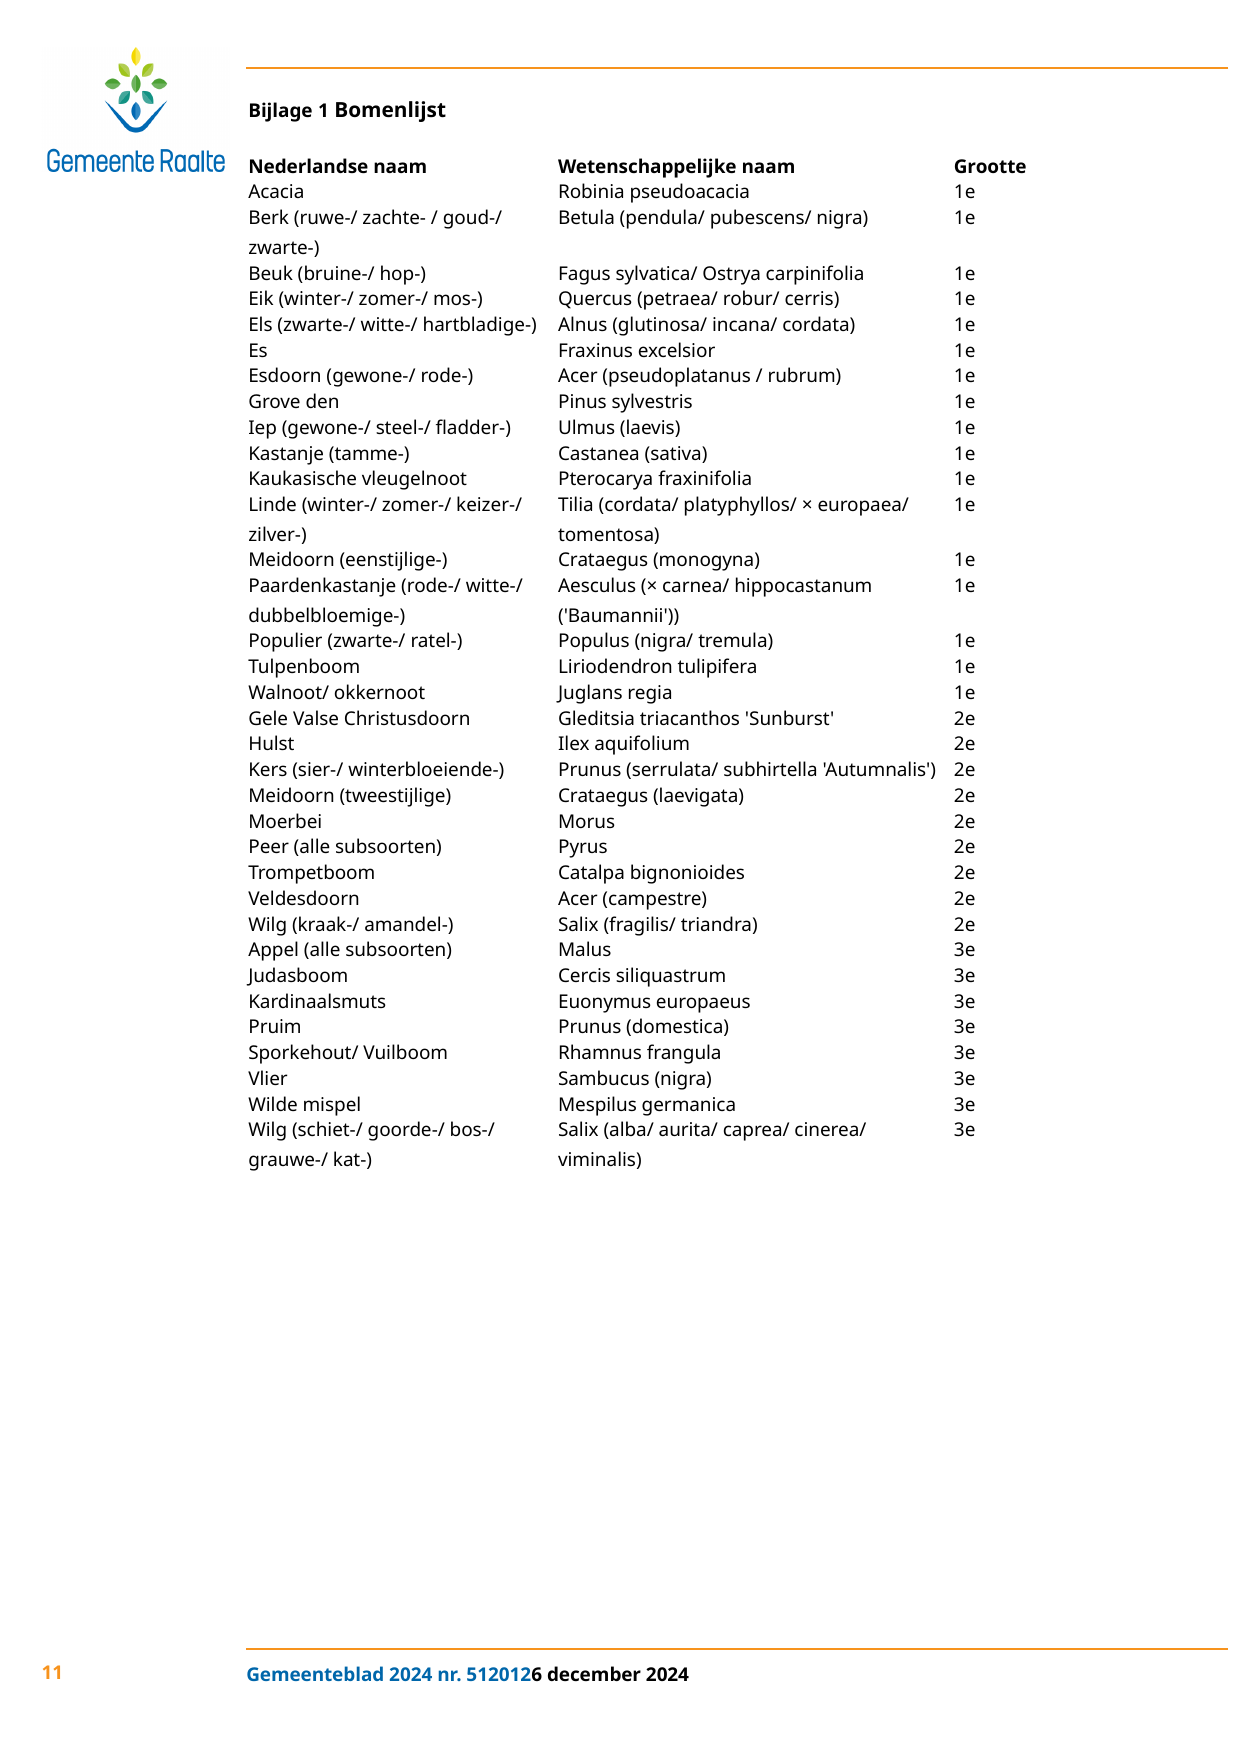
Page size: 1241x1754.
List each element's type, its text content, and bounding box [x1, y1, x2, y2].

table_cell Fagus sylvatica/ Ostrya carpinifolia [558, 260, 954, 286]
table_cell 1e [954, 337, 1152, 363]
table_cell Prunus (domestica) [558, 1014, 954, 1039]
table_cell Castanea (sativa) [558, 440, 954, 466]
table_cell Betula (pendula/ pubescens/ nigra) [558, 205, 954, 260]
table_header Grootte [954, 153, 1152, 179]
table_cell Euonymus europaeus [558, 988, 954, 1014]
table_cell Moerbei [248, 808, 558, 833]
table_cell 1e [954, 363, 1152, 388]
table_cell 1e [954, 628, 1152, 653]
table_cell 1e [954, 547, 1152, 572]
table_cell Morus [558, 808, 954, 833]
table_cell Tilia (cordata/ platyphyllos/ × europaea/ tomentosa) [558, 491, 954, 547]
table_cell Grove den [248, 389, 558, 414]
table_cell Fraxinus excelsior [558, 337, 954, 363]
table_cell Catalpa bignonioides [558, 859, 954, 885]
table_cell Acacia [248, 179, 558, 204]
table_cell 1e [954, 654, 1152, 679]
table_cell Quercus (petraea/ robur/ cerris) [558, 286, 954, 311]
table_cell 1e [954, 440, 1152, 466]
table_cell Walnoot/ okkernoot [248, 679, 558, 705]
table_cell 1e [954, 466, 1152, 491]
table_cell Juglans regia [558, 679, 954, 705]
table_cell Gele Valse Christusdoorn [248, 705, 558, 731]
table_cell 2e [954, 731, 1152, 756]
table_cell Salix (fragilis/ triandra) [558, 911, 954, 936]
table_cell 1e [954, 414, 1152, 440]
table_header Nederlandse naam [248, 153, 558, 179]
table_cell Paardenkastanje (rode-/ witte-/ dubbelbloemige-) [248, 573, 558, 628]
table_cell Mespilus germanica [558, 1091, 954, 1117]
text Bijlage 1 Bomenlijst [248, 95, 1152, 123]
table_cell 1e [954, 260, 1152, 286]
table_cell 2e [954, 782, 1152, 808]
table_cell Sporkehout/ Vuilboom [248, 1039, 558, 1065]
table_cell 1e [954, 573, 1152, 628]
table_cell Hulst [248, 731, 558, 756]
table_cell Robinia pseudoacacia [558, 179, 954, 204]
table_cell 3e [954, 1014, 1152, 1039]
table_cell 3e [954, 988, 1152, 1014]
table_cell 2e [954, 859, 1152, 885]
table_cell Beuk (bruine-/ hop-) [248, 260, 558, 286]
table_cell 1e [954, 179, 1152, 204]
table_cell Populus (nigra/ tremula) [558, 628, 954, 653]
table_cell Malus [558, 936, 954, 962]
table_cell Crataegus (laevigata) [558, 782, 954, 808]
table_cell Veldesdoorn [248, 885, 558, 911]
table_cell Kastanje (tamme-) [248, 440, 558, 466]
table_cell Es [248, 337, 558, 363]
table_cell Vlier [248, 1065, 558, 1091]
table_cell Populier (zwarte-/ ratel-) [248, 628, 558, 653]
table_cell Iep (gewone-/ steel-/ fladder-) [248, 414, 558, 440]
table_cell Alnus (glutinosa/ incana/ cordata) [558, 311, 954, 337]
picture [41, 47, 231, 172]
table_cell 1e [954, 286, 1152, 311]
table_cell Wilg (schiet-/ goorde-/ bos-/ grauwe-/ kat-) [248, 1117, 558, 1172]
table_cell 1e [954, 491, 1152, 547]
table_cell Linde (winter-/ zomer-/ keizer-/ zilver-) [248, 491, 558, 547]
table_cell Acer (campestre) [558, 885, 954, 911]
table_cell Acer (pseudoplatanus / rubrum) [558, 363, 954, 388]
table_cell 3e [954, 936, 1152, 962]
table_cell Crataegus (monogyna) [558, 547, 954, 572]
table_cell Cercis siliquastrum [558, 962, 954, 988]
table_cell 2e [954, 705, 1152, 731]
table_cell Judasboom [248, 962, 558, 988]
table_cell 3e [954, 1039, 1152, 1065]
table_cell 3e [954, 1091, 1152, 1117]
table_cell Kardinaalsmuts [248, 988, 558, 1014]
table_cell Pruim [248, 1014, 558, 1039]
table_cell Sambucus (nigra) [558, 1065, 954, 1091]
table_cell Ulmus (laevis) [558, 414, 954, 440]
table_cell 2e [954, 885, 1152, 911]
table_cell Appel (alle subsoorten) [248, 936, 558, 962]
table_cell 1e [954, 205, 1152, 260]
table_cell Eik (winter-/ zomer-/ mos-) [248, 286, 558, 311]
table_cell Pinus sylvestris [558, 389, 954, 414]
table_cell Aesculus (× carnea/ hippocastanum ('Baumannii')) [558, 573, 954, 628]
table_cell 1e [954, 679, 1152, 705]
table_cell Berk (ruwe-/ zachte- / goud-/ zwarte-) [248, 205, 558, 260]
table_cell Wilde mispel [248, 1091, 558, 1117]
table_cell Kaukasische vleugelnoot [248, 466, 558, 491]
table_cell 2e [954, 911, 1152, 936]
table_cell 2e [954, 808, 1152, 833]
table_cell 3e [954, 962, 1152, 988]
table_cell Gleditsia triacanthos 'Sunburst' [558, 705, 954, 731]
table_cell Ilex aquifolium [558, 731, 954, 756]
table_cell Tulpenboom [248, 654, 558, 679]
table_cell Meidoorn (eenstijlige-) [248, 547, 558, 572]
table_cell 2e [954, 756, 1152, 782]
table_cell Trompetboom [248, 859, 558, 885]
table_cell Esdoorn (gewone-/ rode-) [248, 363, 558, 388]
table_cell Prunus (serrulata/ subhirtella 'Autumnalis') [558, 756, 954, 782]
table_cell Meidoorn (tweestijlige) [248, 782, 558, 808]
table_cell 3e [954, 1117, 1152, 1172]
table_cell Peer (alle subsoorten) [248, 834, 558, 859]
table_cell Kers (sier-/ winterbloeiende-) [248, 756, 558, 782]
table_cell Pyrus [558, 834, 954, 859]
table_cell Salix (alba/ aurita/ caprea/ cinerea/ viminalis) [558, 1117, 954, 1172]
table_cell Pterocarya fraxinifolia [558, 466, 954, 491]
table_cell 1e [954, 389, 1152, 414]
table_cell Wilg (kraak-/ amandel-) [248, 911, 558, 936]
table_cell Rhamnus frangula [558, 1039, 954, 1065]
table_cell Liriodendron tulipifera [558, 654, 954, 679]
table_cell 3e [954, 1065, 1152, 1091]
table_cell Els (zwarte-/ witte-/ hartbladige-) [248, 311, 558, 337]
table_header Wetenschappelijke naam [558, 153, 954, 179]
table_cell 2e [954, 834, 1152, 859]
table_cell 1e [954, 311, 1152, 337]
